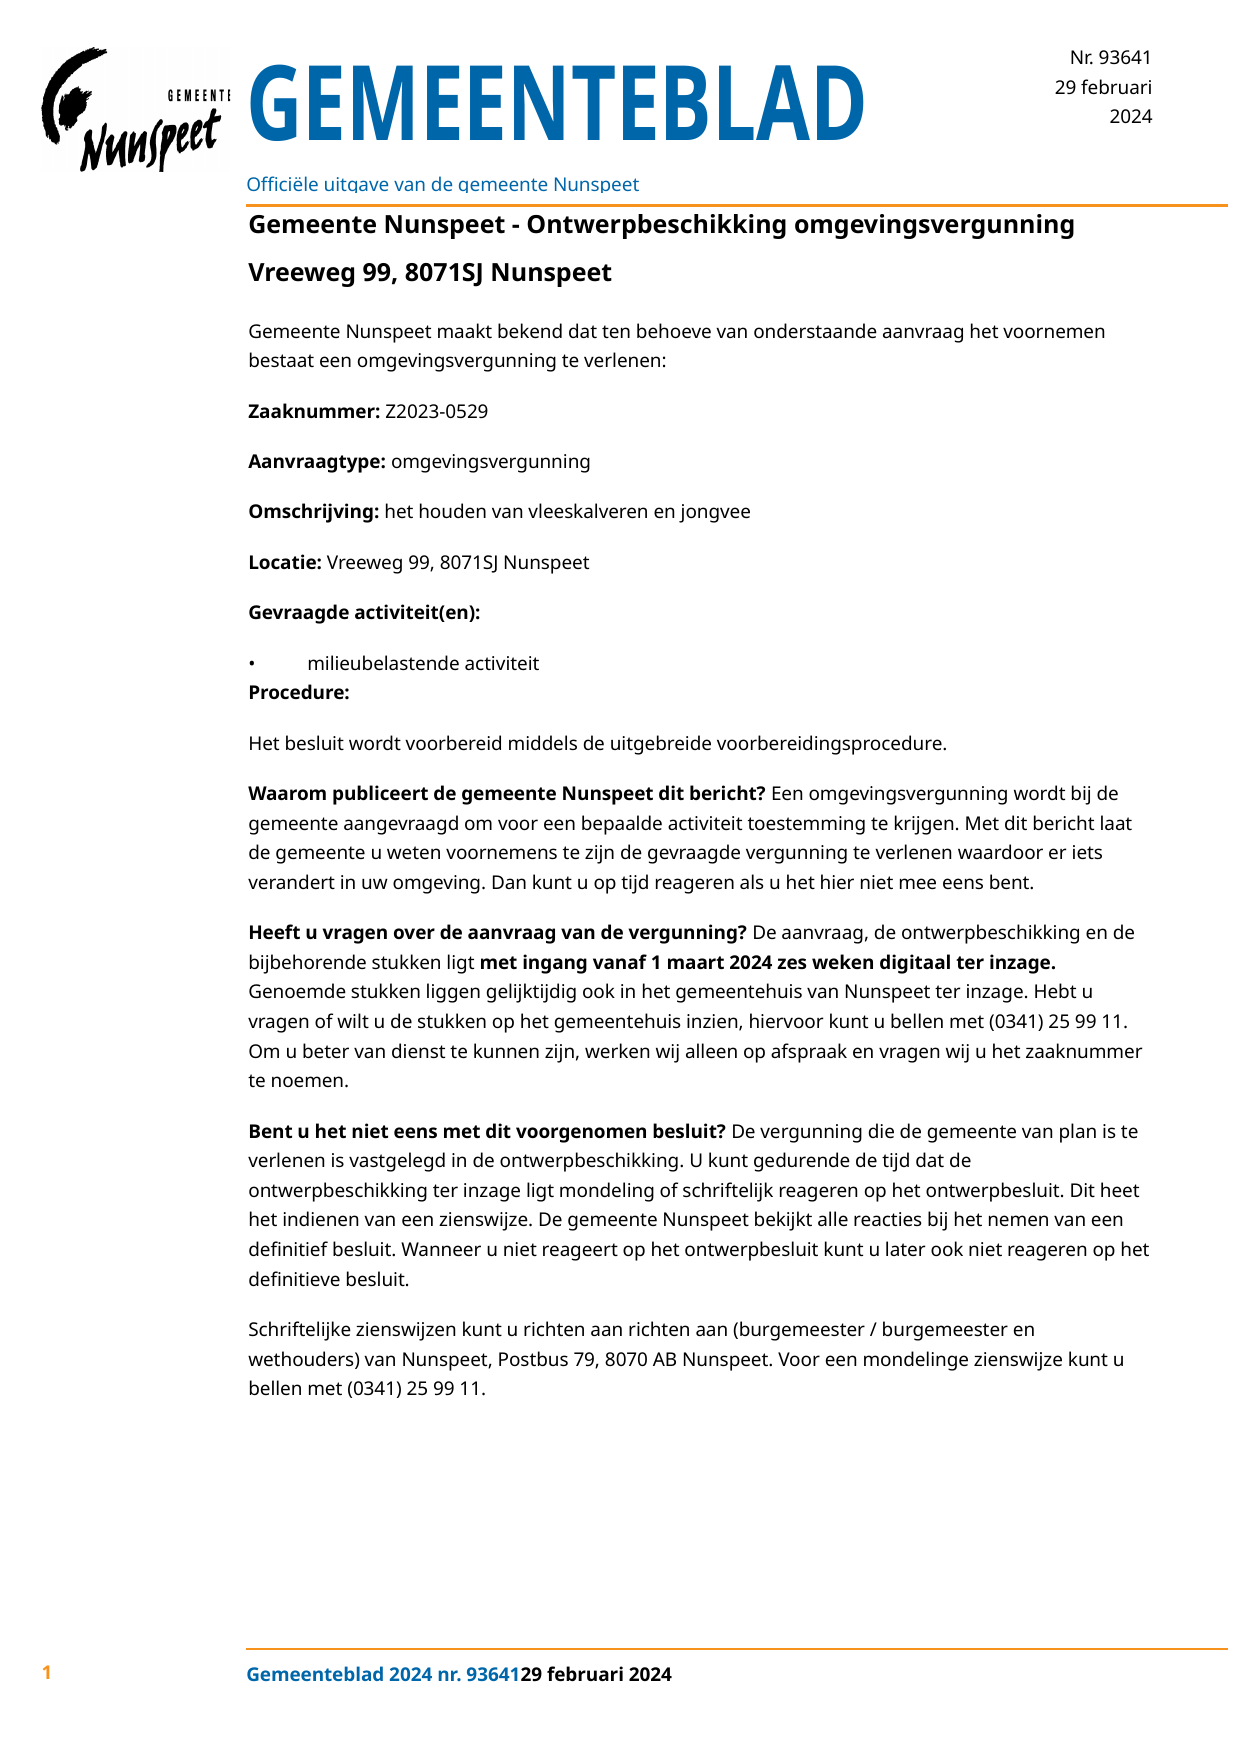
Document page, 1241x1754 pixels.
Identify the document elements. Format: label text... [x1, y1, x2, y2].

text Aanvraagtype: omgevingsvergunning [248, 448, 1152, 474]
text Zaaknummer: Z2023-0529 [248, 398, 1152, 424]
text Gemeente Nunspeet - Ontwerpbeschikking omgevingsvergunning Vreeweg 99, 8071SJ Nunspeet [248, 207, 1152, 288]
text Het besluit wordt voorbereid middels de uitgebreide voorbereidingsprocedure. [248, 730, 1152, 756]
text Bent u het niet eens met dit voorgenomen besluit? De vergunning die de gemeente van plan is te verlenen is vastgelegd in de ontwerpbeschikking. U kunt gedurende de tijd dat de ontwerpbeschikking ter inzage ligt mondeling of schriftelijk reageren op het ontwerpbesluit. Dit heet het indienen van een zienswijze. De gemeente Nunspeet bekijkt alle reacties bij het nemen van een definitief besluit. Wanneer u niet reageert op het ontwerpbesluit kunt u later ook niet reageren op het definitieve besluit. [248, 1118, 1152, 1292]
picture [41, 47, 231, 172]
list milieubelastende activiteit [248, 650, 1152, 676]
text Schriftelijke zienswijzen kunt u richten aan richten aan (burgemeester / burgemeester en wethouders) van Nunspeet, Postbus 79, 8070 AB Nunspeet. Voor een mondelinge zienswijze kunt u bellen met (0341) 25 99 11. [248, 1316, 1152, 1401]
text Heeft u vragen over de aanvraag van de vergunning? De aanvraag, de ontwerpbeschikking en de bijbehorende stukken ligt met ingang vanaf 1 maart 2024 zes weken digitaal ter inzage. Genoemde stukken liggen gelijktijdig ook in het gemeentehuis van Nunspeet ter inzage. Hebt u vragen of wilt u de stukken op het gemeentehuis inzien, hiervoor kunt u bellen met (0341) 25 99 11. Om u beter van dienst te kunnen zijn, werken wij alleen op afspraak en vragen wij u het zaaknummer te noemen. [248, 919, 1152, 1093]
text Waarom publiceert de gemeente Nunspeet dit bericht? Een omgevingsvergunning wordt bij de gemeente aangevraagd om voor een bepaalde activiteit toestemming te krijgen. Met dit bericht laat de gemeente u weten voornemens te zijn de gevraagde vergunning te verlenen waardoor er iets verandert in uw omgeving. Dan kunt u op tijd reageren als u het hier niet mee eens bent. [248, 780, 1152, 895]
text Procedure: [248, 679, 1152, 705]
text Locatie: Vreeweg 99, 8071SJ Nunspeet [248, 549, 1152, 575]
text Omschrijving: het houden van vleeskalveren en jongvee [248, 499, 1152, 524]
text Gemeente Nunspeet maakt bekend dat ten behoeve van onderstaande aanvraag het voornemen bestaat een omgevingsvergunning te verlenen: [248, 318, 1152, 373]
text Gevraagde activiteit(en): [248, 599, 1152, 625]
